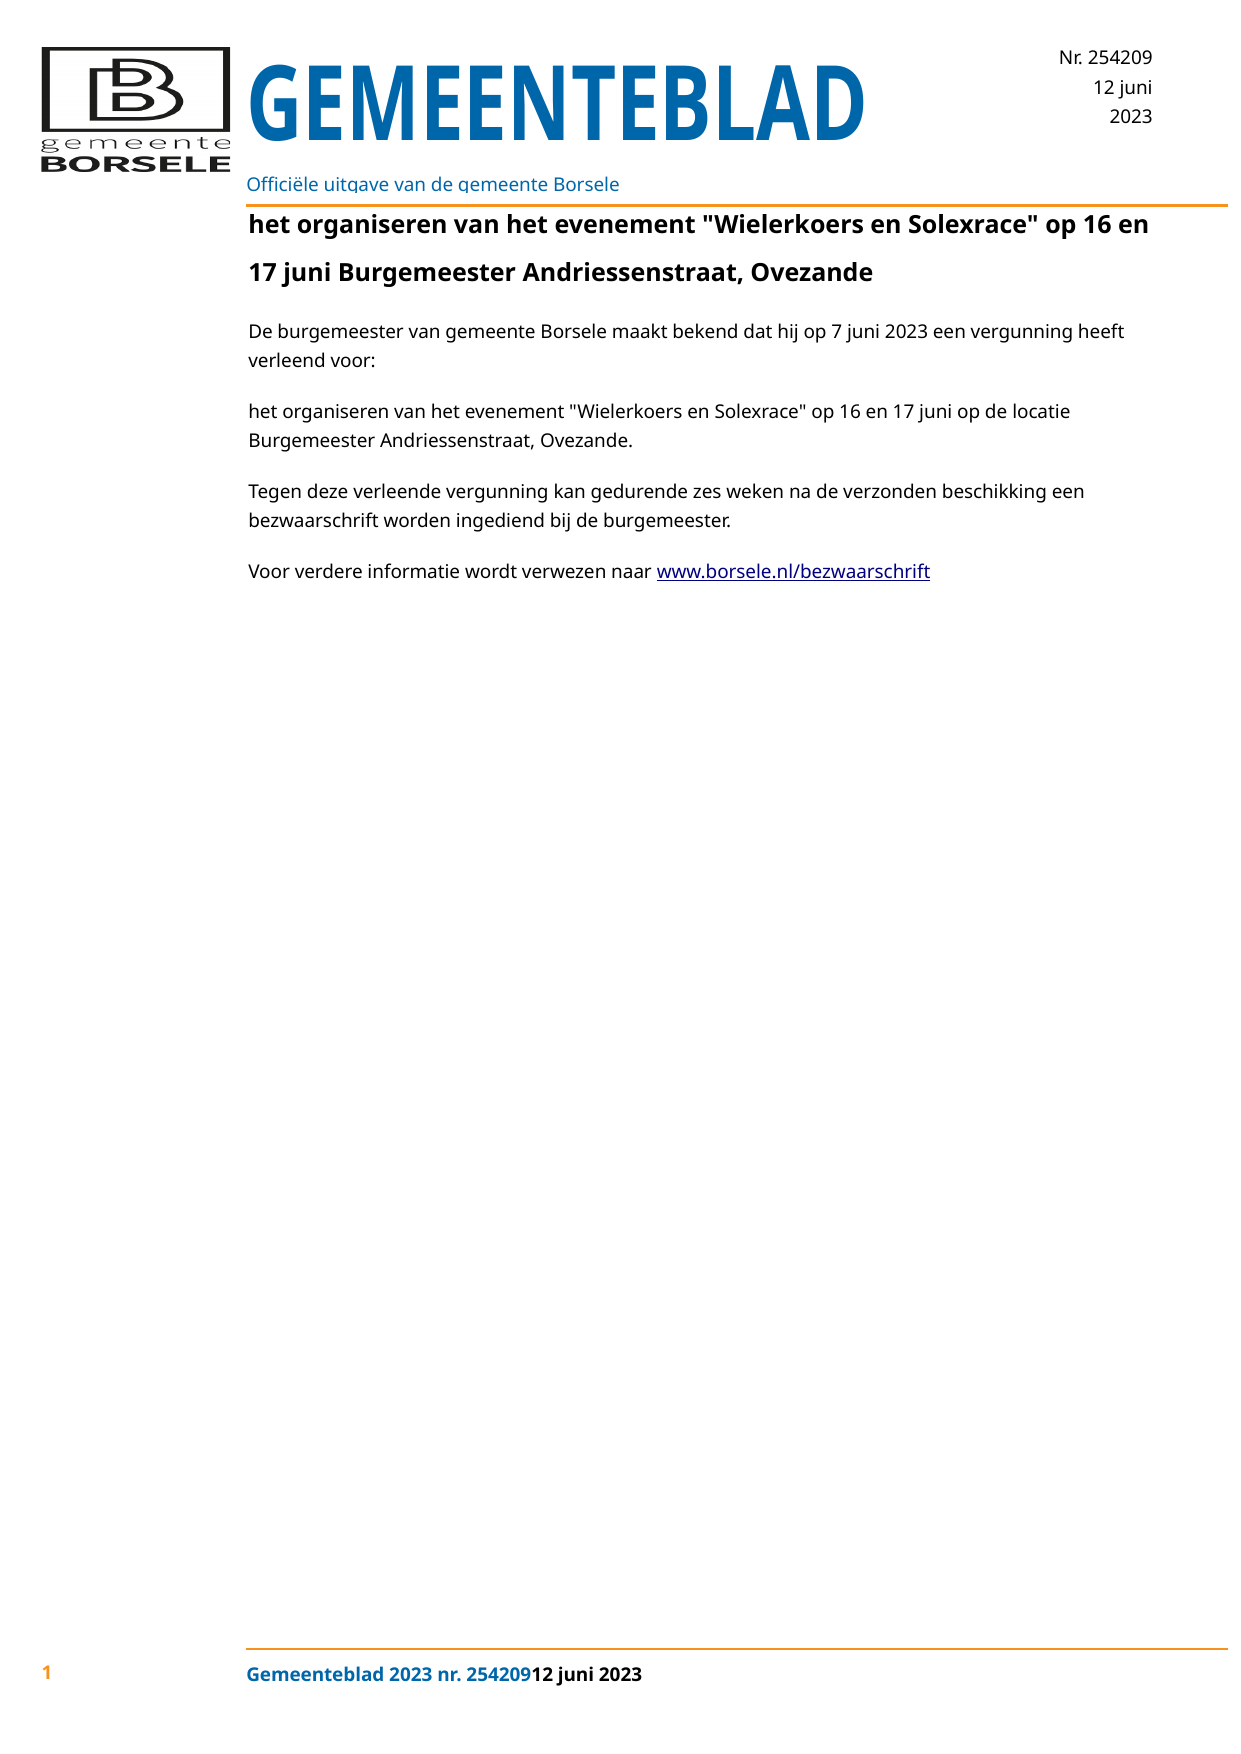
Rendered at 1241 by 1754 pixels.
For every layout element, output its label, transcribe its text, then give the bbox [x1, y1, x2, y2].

text De burgemeester van gemeente Borsele maakt bekend dat hij op 7 juni 2023 een vergunning heeft verleend voor: [248, 318, 1152, 373]
text het organiseren van het evenement "Wielerkoers en Solexrace" op 16 en 17 juni Burgemeester Andriessenstraat, Ovezande [248, 207, 1152, 288]
picture [41, 47, 231, 172]
text Voor verdere informatie wordt verwezen naar www.borsele.nl/bezwaarschrift [248, 558, 1152, 584]
text het organiseren van het evenement "Wielerkoers en Solexrace" op 16 en 17 juni op de locatie Burgemeester Andriessenstraat, Ovezande. [248, 398, 1152, 453]
text Tegen deze verleende vergunning kan gedurende zes weken na de verzonden beschikking een bezwaarschrift worden ingediend bij de burgemeester. [248, 478, 1152, 533]
